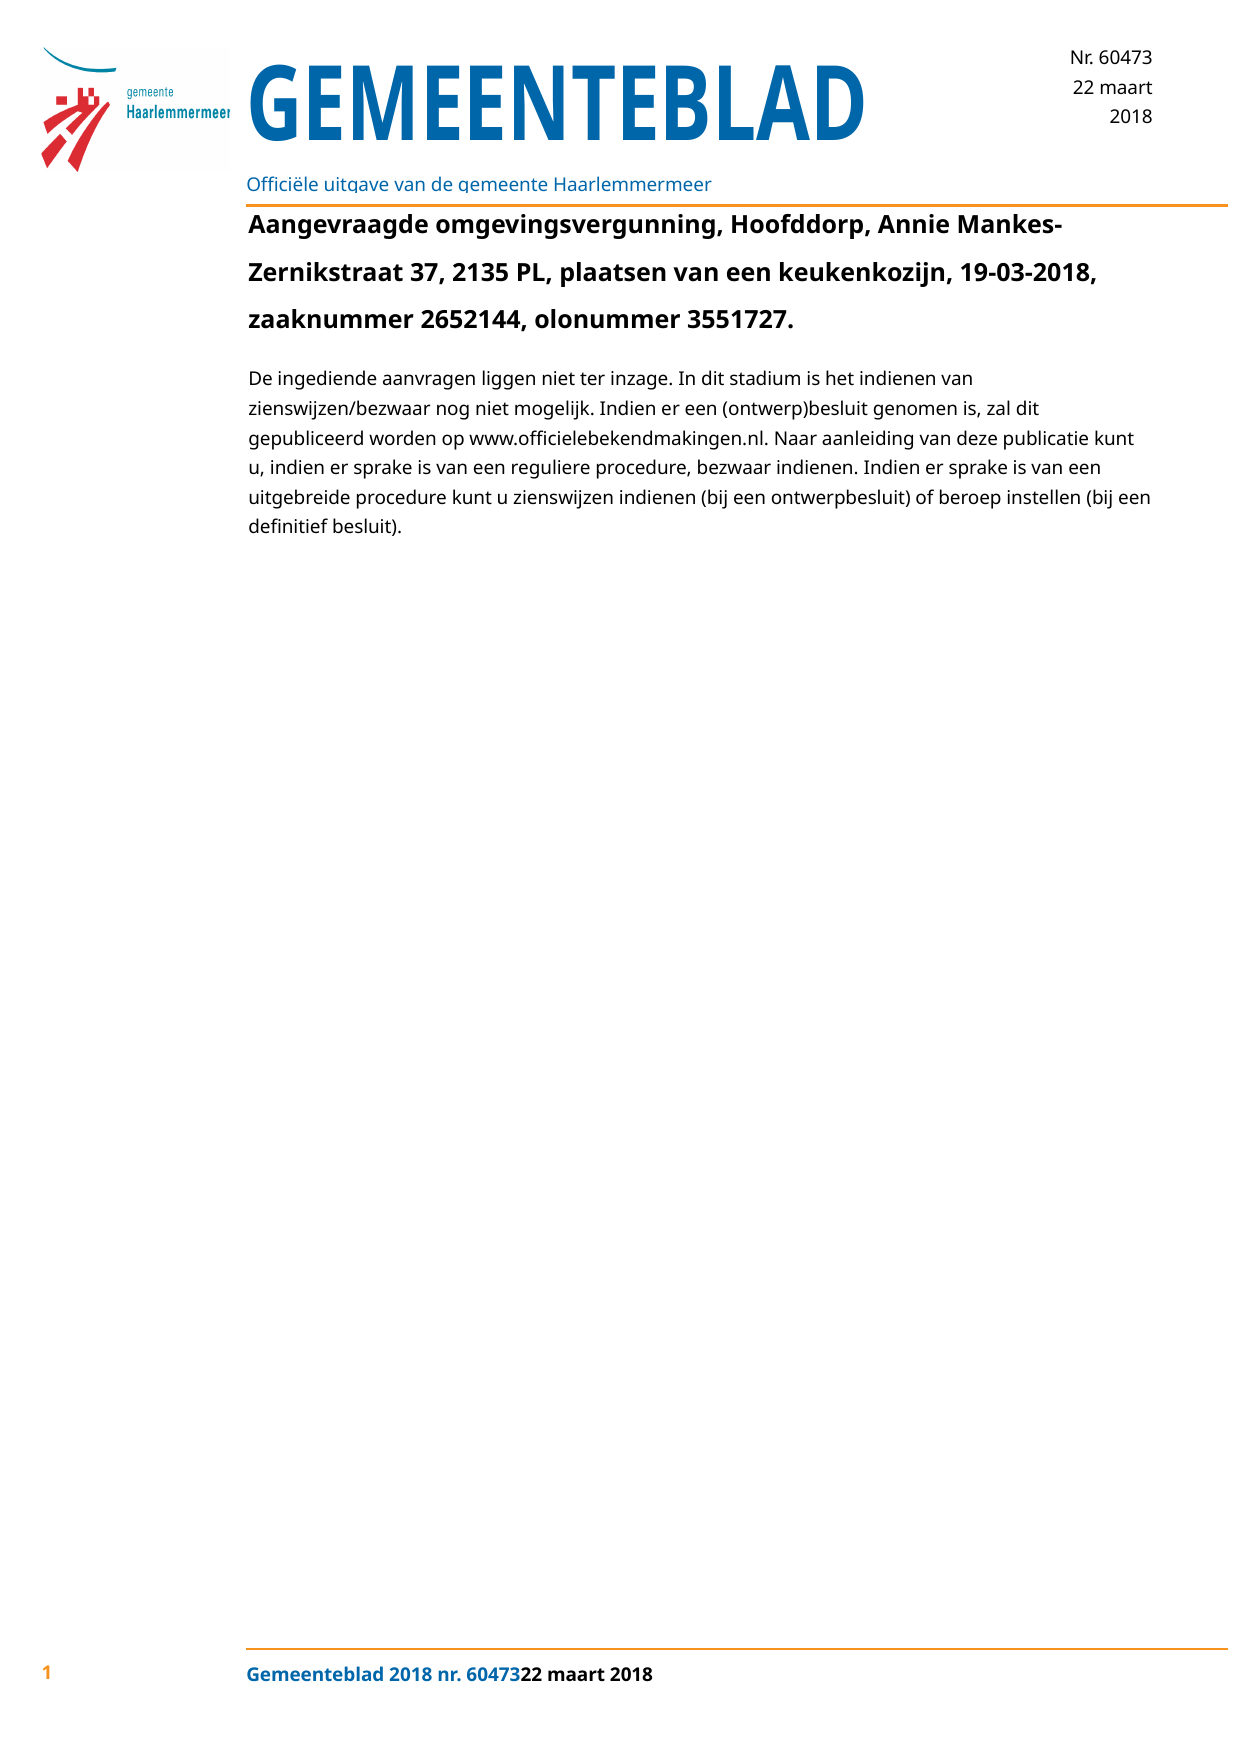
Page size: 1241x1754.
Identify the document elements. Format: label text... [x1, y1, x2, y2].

text Aangevraagde omgevingsvergunning, Hoofddorp, Annie Mankes-Zernikstraat 37, 2135 PL, plaatsen van een keukenkozijn, 19-03-2018, zaaknummer 2652144, olonummer 3551727. [248, 207, 1152, 336]
text De ingediende aanvragen liggen niet ter inzage. In dit stadium is het indienen van zienswijzen/bezwaar nog niet mogelijk. Indien er een (ontwerp)besluit genomen is, zal dit gepubliceerd worden op www.officielebekendmakingen.nl. Naar aanleiding van deze publicatie kunt u, indien er sprake is van een reguliere procedure, bezwaar indienen. Indien er sprake is van een uitgebreide procedure kunt u zienswijzen indienen (bij een ontwerpbesluit) of beroep instellen (bij een definitief besluit). [248, 366, 1152, 539]
picture [41, 47, 231, 172]
